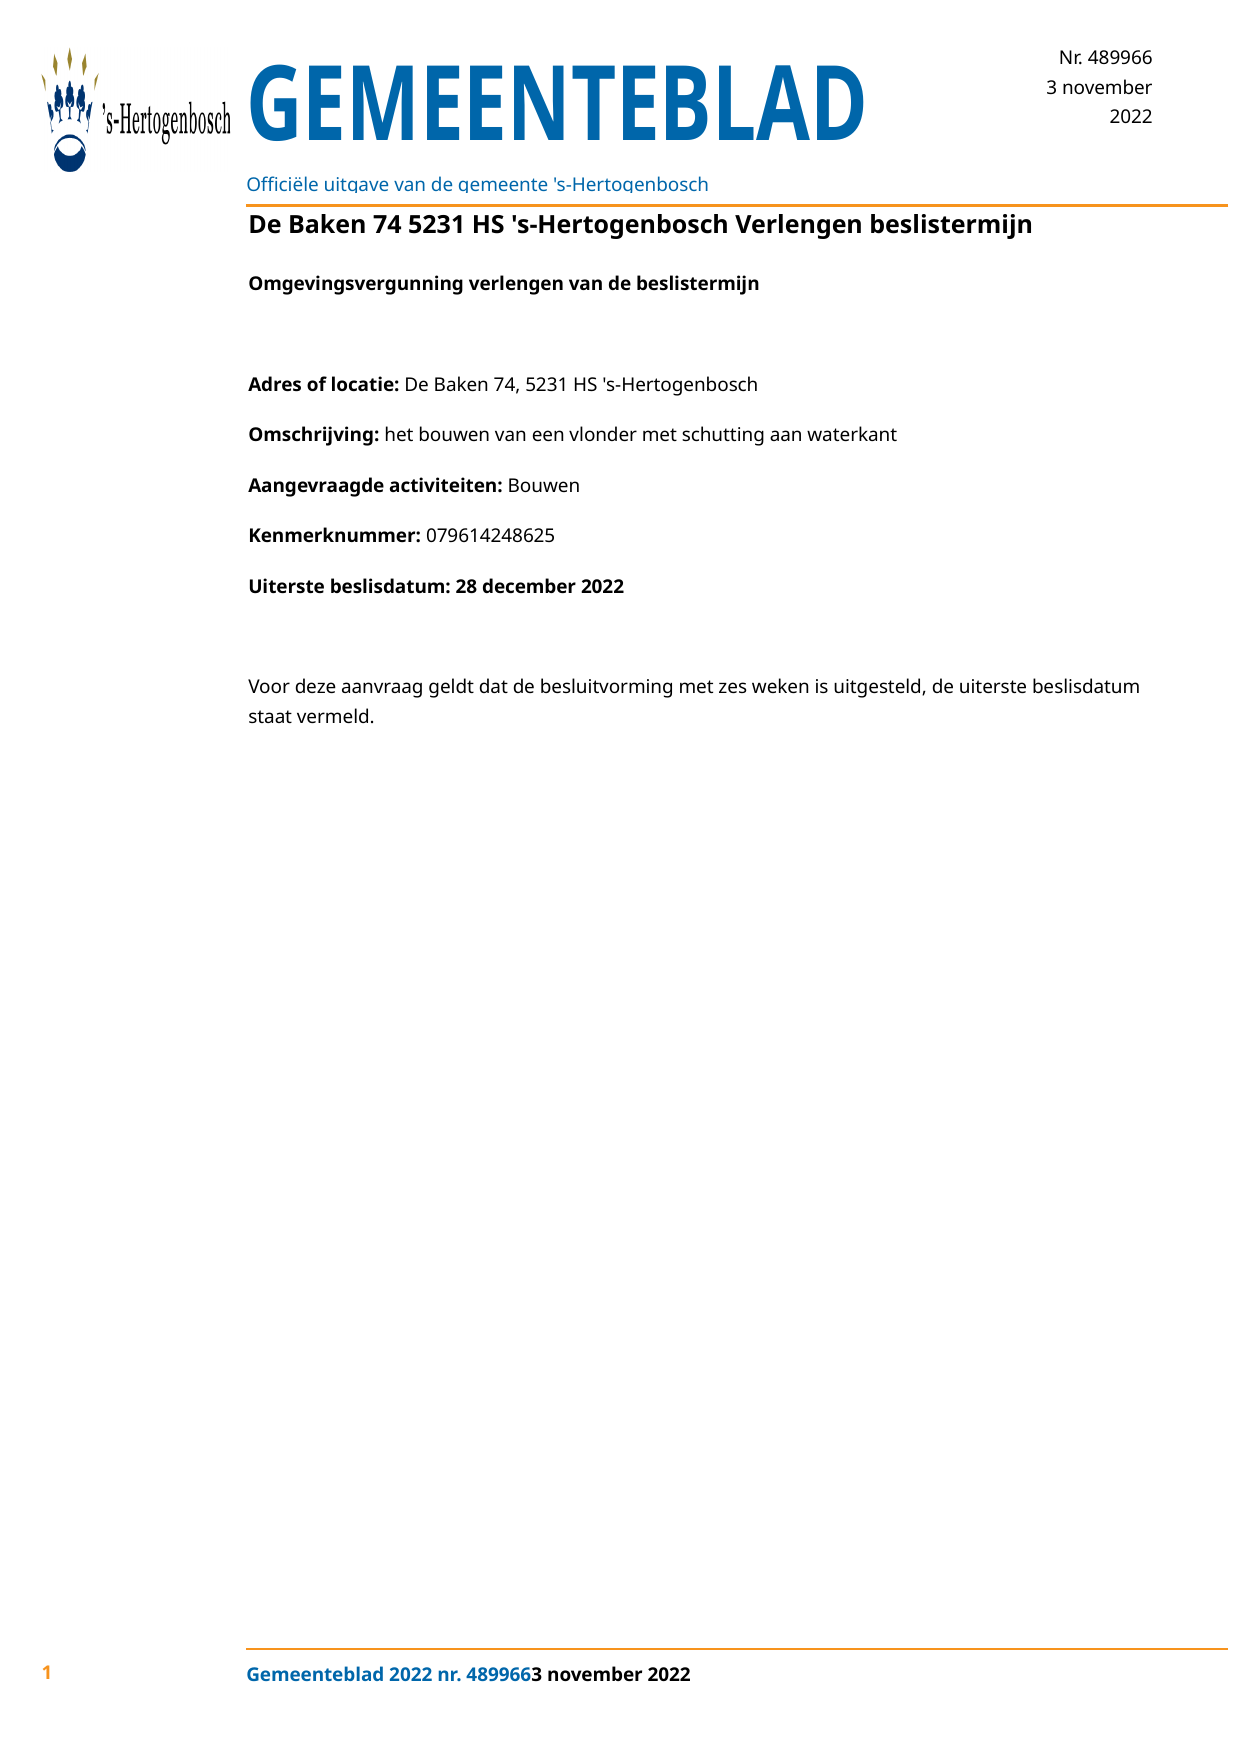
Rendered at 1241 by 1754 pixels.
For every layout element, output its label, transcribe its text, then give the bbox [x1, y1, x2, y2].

text Voor deze aanvraag geldt dat de besluitvorming met zes weken is uitgesteld, de uiterste beslisdatum staat vermeld. [248, 674, 1152, 729]
picture [41, 47, 231, 172]
text Omgevingsvergunning verlengen van de beslistermijn [248, 270, 1152, 296]
text De Baken 74 5231 HS 's-Hertogenbosch Verlengen beslistermijn [248, 207, 1152, 241]
text Adres of locatie: De Baken 74, 5231 HS 's-Hertogenbosch [248, 371, 1152, 397]
text Aangevraagde activiteiten: Bouwen [248, 472, 1152, 498]
text Kenmerknummer: 079614248625 [248, 522, 1152, 548]
text Omschrijving: het bouwen van een vlonder met schutting aan waterkant [248, 422, 1152, 447]
text Uiterste beslisdatum: 28 december 2022 [248, 573, 1152, 598]
